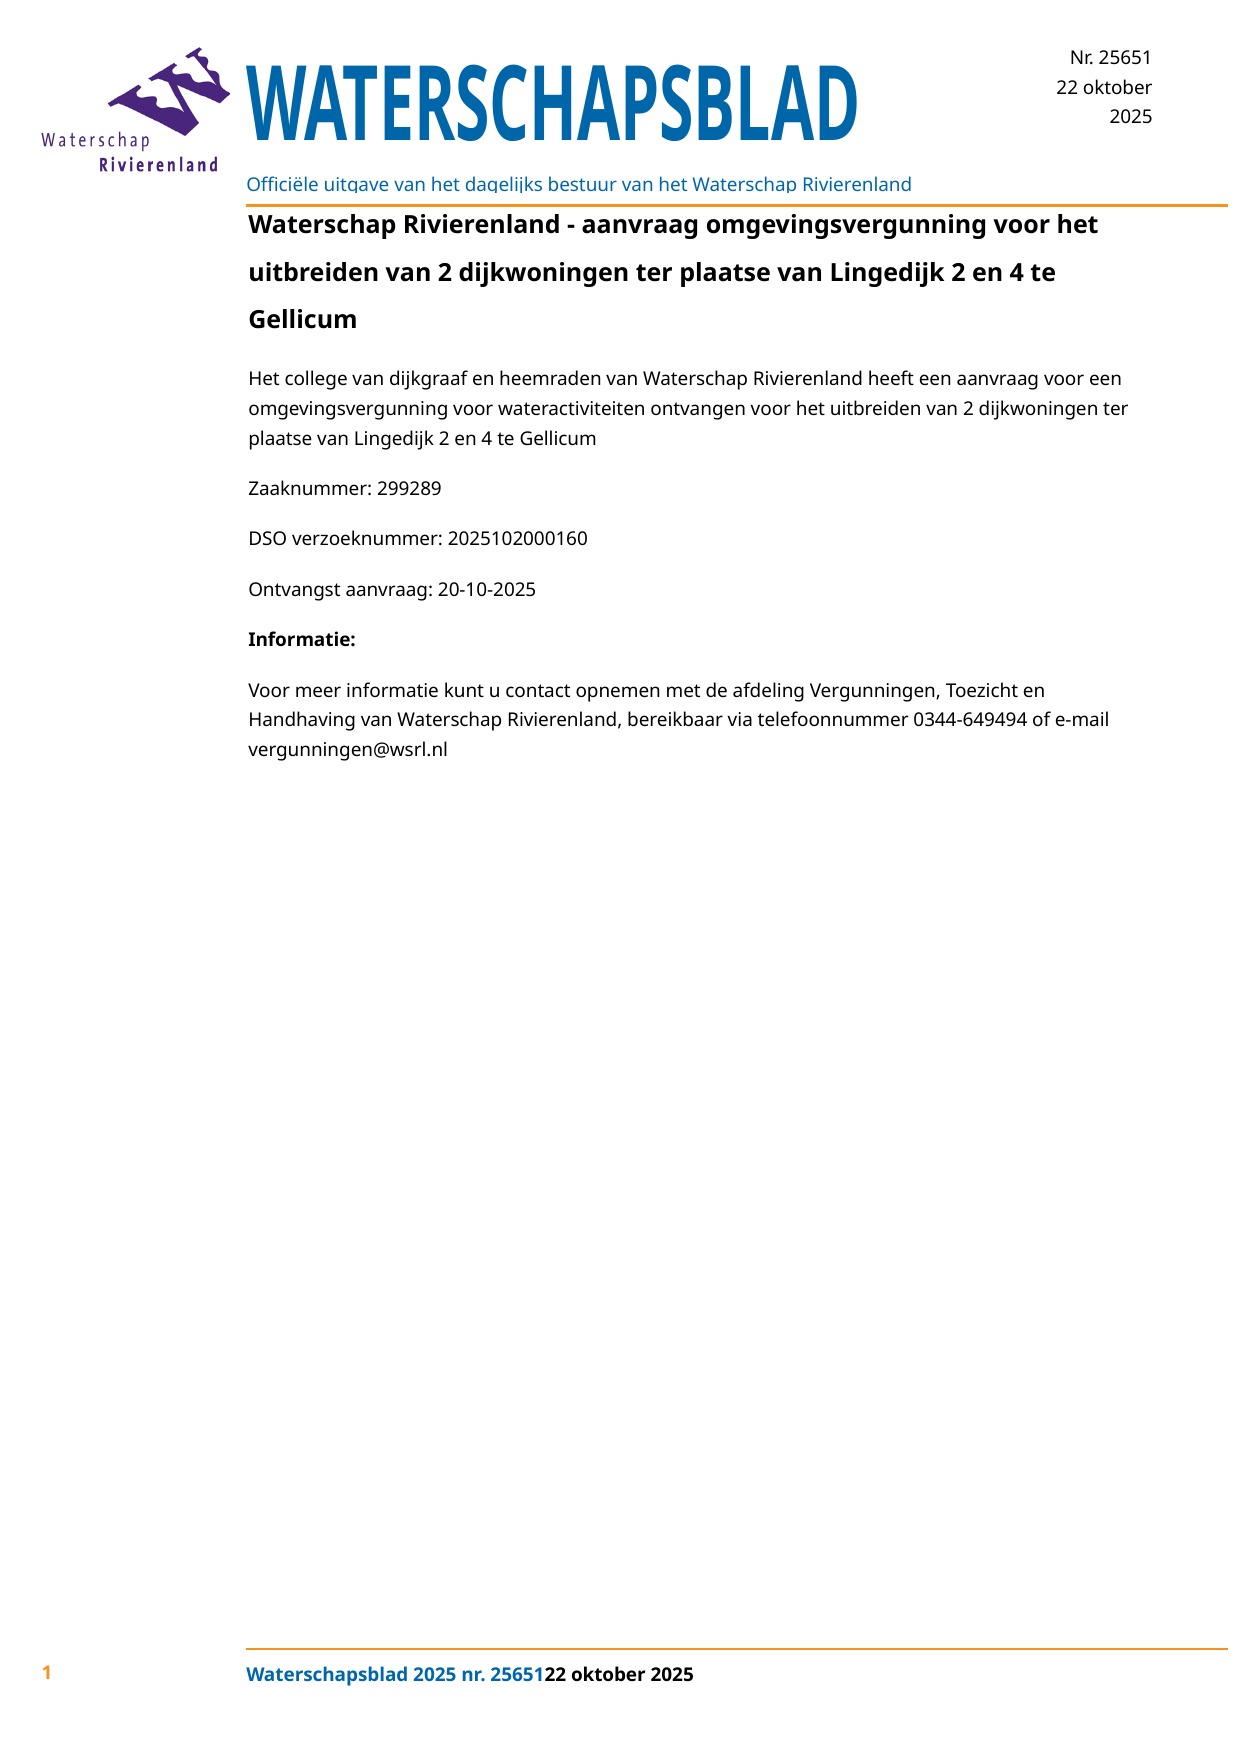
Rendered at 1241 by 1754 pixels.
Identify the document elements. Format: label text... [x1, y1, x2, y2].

text Waterschap Rivierenland - aanvraag omgevingsvergunning voor het uitbreiden van 2 dijkwoningen ter plaatse van Lingedijk 2 en 4 te Gellicum [248, 207, 1152, 336]
text DSO verzoeknummer: 2025102000160 [248, 526, 1152, 551]
text Het college van dijkgraaf en heemraden van Waterschap Rivierenland heeft een aanvraag voor een omgevingsvergunning voor wateractiviteiten ontvangen voor het uitbreiden van 2 dijkwoningen ter plaatse van Lingedijk 2 en 4 te Gellicum [248, 366, 1152, 450]
picture [41, 47, 231, 172]
text Zaaknummer: 299289 [248, 475, 1152, 501]
text Informatie: [248, 626, 1152, 652]
text Voor meer informatie kunt u contact opnemen met de afdeling Vergunningen, Toezicht en Handhaving van Waterschap Rivierenland, bereikbaar via telefoonnummer 0344-649494 of e-mail vergunningen@wsrl.nl [248, 677, 1152, 762]
text Ontvangst aanvraag: 20-10-2025 [248, 576, 1152, 602]
